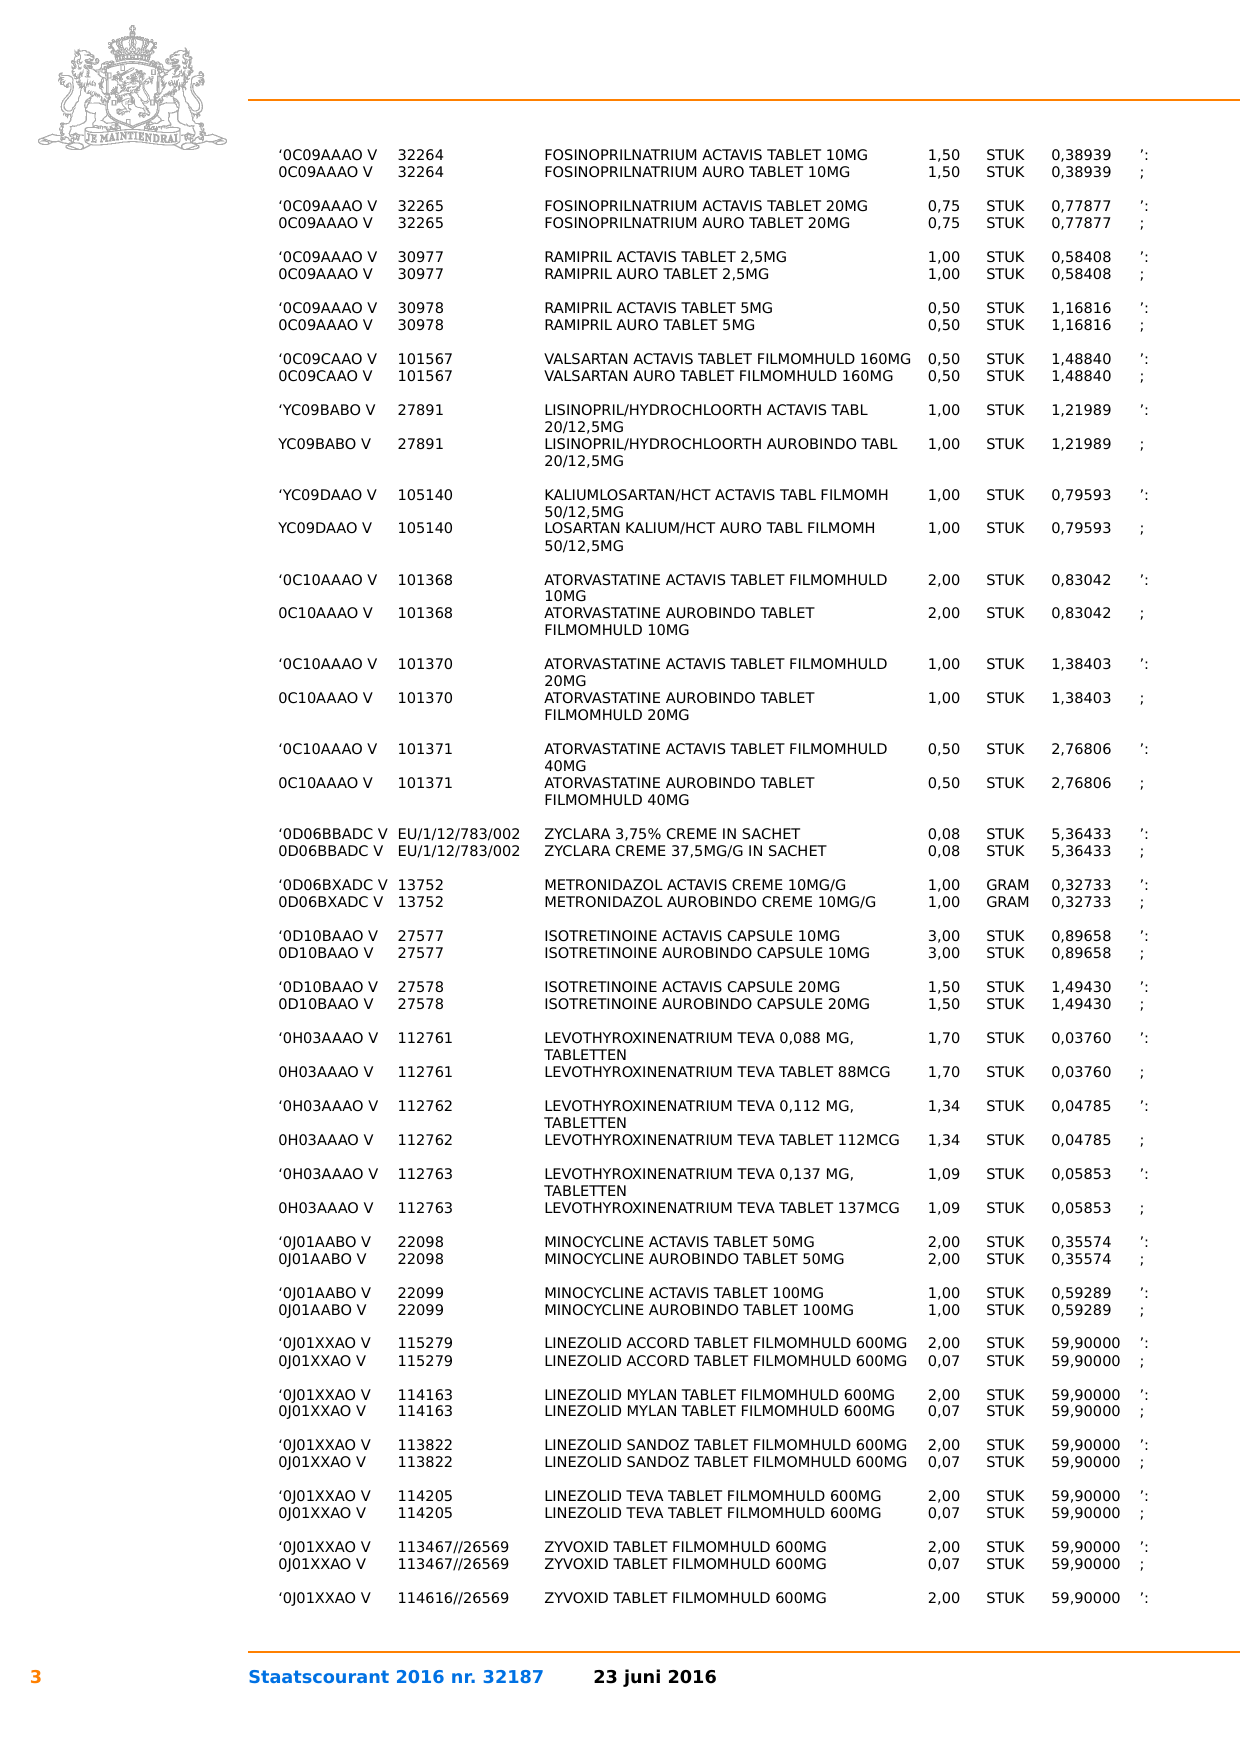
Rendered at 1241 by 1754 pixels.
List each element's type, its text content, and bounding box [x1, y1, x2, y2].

table_cell ’: [1133, 877, 1163, 894]
table_cell [980, 470, 1045, 486]
table_cell STUK [980, 1285, 1045, 1301]
table_cell 2,00 [922, 1386, 980, 1403]
table_cell ; [1133, 436, 1163, 469]
table_cell 1,00 [922, 894, 980, 911]
table_cell [278, 385, 391, 402]
table_cell ; [1133, 945, 1163, 962]
table_cell ’: [1133, 656, 1163, 690]
table_cell ATORVASTATINE ACTAVIS TABLET FILMOMHULD 40MG [538, 741, 922, 775]
table_cell ’: [1133, 1098, 1163, 1132]
table_cell 59,90000 [1045, 1403, 1133, 1420]
table_cell EU/1/12/783/002 [391, 826, 538, 843]
table_cell ZYVOXID TABLET FILMOMHULD 600MG [538, 1539, 922, 1556]
table_cell 0H03AAAO V [278, 1132, 391, 1149]
table_cell 27891 [391, 402, 538, 436]
table_cell 59,90000 [1045, 1437, 1133, 1454]
table_cell 30978 [391, 300, 538, 317]
table_cell ’: [1133, 571, 1163, 605]
table_cell STUK [980, 741, 1045, 775]
table_cell [922, 1573, 980, 1590]
table_cell 1,21989 [1045, 402, 1133, 436]
table_cell 0D10BAAO V [278, 945, 391, 962]
table_cell 0,79593 [1045, 486, 1133, 520]
table_cell ISOTRETINOINE AUROBINDO CAPSULE 20MG [538, 996, 922, 1013]
table_cell [980, 334, 1045, 351]
table_cell [391, 809, 538, 826]
table_cell LISINOPRIL/HYDROCHLOORTH ACTAVIS TABL 20/12,5MG [538, 402, 922, 436]
table_cell [922, 1522, 980, 1539]
table_cell [1045, 130, 1133, 147]
table_cell [538, 724, 922, 741]
table_cell ; [1133, 215, 1163, 232]
table_cell ‘0J01XXAO V [278, 1590, 391, 1607]
table_cell 0,07 [922, 1556, 980, 1573]
table_cell 1,70 [922, 1030, 980, 1064]
table_cell [1045, 1217, 1133, 1233]
table_cell 59,90000 [1045, 1335, 1133, 1352]
table_cell 30977 [391, 249, 538, 266]
table_cell ; [1133, 1301, 1163, 1318]
table_cell [1133, 385, 1163, 402]
table_cell 0,35574 [1045, 1234, 1133, 1251]
table_cell [538, 1420, 922, 1437]
table_cell [1133, 1149, 1163, 1166]
table_cell [922, 1369, 980, 1386]
table_cell 2,00 [922, 1234, 980, 1251]
table_cell ‘0D06BXADC V [278, 877, 391, 894]
table_cell 0,58408 [1045, 266, 1133, 283]
table_cell STUK [980, 1166, 1045, 1199]
table_cell [922, 1319, 980, 1335]
table_cell 0D10BAAO V [278, 996, 391, 1013]
table_cell ‘0D10BAAO V [278, 979, 391, 996]
table_cell 0,50 [922, 775, 980, 809]
table_cell 0J01XXAO V [278, 1505, 391, 1522]
table_cell [922, 1471, 980, 1488]
table_cell STUK [980, 486, 1045, 520]
table_cell 0H03AAAO V [278, 1200, 391, 1217]
table_cell LINEZOLID SANDOZ TABLET FILMOMHULD 600MG [538, 1437, 922, 1454]
table_cell [922, 1013, 980, 1030]
table_cell 101370 [391, 656, 538, 690]
table_cell [980, 1420, 1045, 1437]
table_cell ‘0D10BAAO V [278, 928, 391, 945]
table_cell [922, 385, 980, 402]
table_cell 114205 [391, 1505, 538, 1522]
table_cell 112761 [391, 1064, 538, 1081]
table_cell [538, 962, 922, 979]
table_cell ‘0H03AAAO V [278, 1166, 391, 1199]
table_cell 59,90000 [1045, 1454, 1133, 1471]
table_cell 1,48840 [1045, 368, 1133, 384]
table_cell [278, 1471, 391, 1488]
table_cell [278, 181, 391, 198]
table_cell [538, 1268, 922, 1284]
table_cell ‘0C10AAAO V [278, 571, 391, 605]
table_cell ’: [1133, 741, 1163, 775]
table_cell STUK [980, 215, 1045, 232]
table_cell [922, 334, 980, 351]
table_cell MINOCYCLINE ACTAVIS TABLET 50MG [538, 1234, 922, 1251]
table_cell 1,00 [922, 249, 980, 266]
table_cell STUK [980, 300, 1045, 317]
table_cell 0,03760 [1045, 1030, 1133, 1064]
table_cell [391, 181, 538, 198]
table_cell 30978 [391, 317, 538, 334]
table_cell [538, 554, 922, 571]
table_cell 59,90000 [1045, 1505, 1133, 1522]
table_cell ‘0J01XXAO V [278, 1335, 391, 1352]
table_cell VALSARTAN AURO TABLET FILMOMHULD 160MG [538, 368, 922, 384]
table_cell ; [1133, 164, 1163, 181]
table_cell [391, 1369, 538, 1386]
table_cell [1133, 1522, 1163, 1539]
table_cell 101567 [391, 351, 538, 368]
table_cell KALIUMLOSARTAN/HCT ACTAVIS TABL FILMOMH 50/12,5MG [538, 486, 922, 520]
table_cell [1045, 1522, 1133, 1539]
table_cell [278, 1268, 391, 1284]
table_cell LEVOTHYROXINENATRIUM TEVA TABLET 88MCG [538, 1064, 922, 1081]
table_cell [538, 1522, 922, 1539]
table_cell ATORVASTATINE AUROBINDO TABLET FILMOMHULD 10MG [538, 605, 922, 639]
table_cell 0,04785 [1045, 1132, 1133, 1149]
table_cell ATORVASTATINE ACTAVIS TABLET FILMOMHULD 20MG [538, 656, 922, 690]
table_cell [278, 1573, 391, 1590]
table_cell [980, 1319, 1045, 1335]
table_cell [278, 1522, 391, 1539]
table_cell [1045, 1573, 1133, 1590]
table_cell [538, 1217, 922, 1233]
table_cell ; [1133, 1200, 1163, 1217]
table_cell [391, 1471, 538, 1488]
table_cell [1045, 809, 1133, 826]
table_cell STUK [980, 1386, 1045, 1403]
table_cell RAMIPRIL ACTAVIS TABLET 2,5MG [538, 249, 922, 266]
table_cell [1045, 1319, 1133, 1335]
table_cell [391, 1522, 538, 1539]
table_cell 0C09AAAO V [278, 164, 391, 181]
table_cell 0,50 [922, 317, 980, 334]
table_cell 1,70 [922, 1064, 980, 1081]
table_cell 0D06BXADC V [278, 894, 391, 911]
table_cell GRAM [980, 894, 1045, 911]
table_cell [1045, 1268, 1133, 1284]
table_cell ’: [1133, 1285, 1163, 1301]
table_cell ’: [1133, 300, 1163, 317]
table_cell 2,00 [922, 1488, 980, 1505]
table_cell 0J01XXAO V [278, 1454, 391, 1471]
table_cell 22098 [391, 1251, 538, 1267]
table_cell [980, 1217, 1045, 1233]
table_cell [980, 385, 1045, 402]
table_cell YC09BABO V [278, 436, 391, 469]
table_cell RAMIPRIL AURO TABLET 2,5MG [538, 266, 922, 283]
table_cell 32265 [391, 215, 538, 232]
table_cell [278, 1217, 391, 1233]
table_cell 0,07 [922, 1353, 980, 1369]
table_cell ‘0H03AAAO V [278, 1030, 391, 1064]
table_cell ‘0J01AABO V [278, 1285, 391, 1301]
table_cell 1,00 [922, 486, 980, 520]
table_cell 0,75 [922, 198, 980, 215]
table_cell LEVOTHYROXINENATRIUM TEVA TABLET 112MCG [538, 1132, 922, 1149]
table_cell STUK [980, 1539, 1045, 1556]
table_cell 0,32733 [1045, 877, 1133, 894]
table_cell [1133, 809, 1163, 826]
table_cell 1,49430 [1045, 996, 1133, 1013]
table_cell ‘0J01XXAO V [278, 1488, 391, 1505]
table_cell ‘0D06BBADC V [278, 826, 391, 843]
table_cell 0,75 [922, 215, 980, 232]
table_cell STUK [980, 317, 1045, 334]
table_cell ATORVASTATINE AUROBINDO TABLET FILMOMHULD 40MG [538, 775, 922, 809]
table_cell LINEZOLID TEVA TABLET FILMOMHULD 600MG [538, 1505, 922, 1522]
table_cell ; [1133, 520, 1163, 554]
table_cell [980, 232, 1045, 249]
table_cell [1133, 1471, 1163, 1488]
table_cell [391, 130, 538, 147]
table_cell 2,00 [922, 1590, 980, 1607]
table_cell 2,76806 [1045, 741, 1133, 775]
table_cell ‘0J01XXAO V [278, 1539, 391, 1556]
table_cell [1133, 724, 1163, 741]
table_cell 59,90000 [1045, 1539, 1133, 1556]
table_cell [922, 1149, 980, 1166]
table_cell [391, 1217, 538, 1233]
table_cell ; [1133, 1353, 1163, 1369]
table_cell [391, 385, 538, 402]
table_cell 0C10AAAO V [278, 775, 391, 809]
table_cell STUK [980, 1353, 1045, 1369]
table_cell [278, 1319, 391, 1335]
table_cell [391, 962, 538, 979]
table_cell [1133, 860, 1163, 877]
table_cell 0C10AAAO V [278, 605, 391, 639]
table_cell STUK [980, 402, 1045, 436]
table_cell [922, 283, 980, 300]
table_cell [980, 1268, 1045, 1284]
table_cell ; [1133, 368, 1163, 384]
table_cell STUK [980, 1488, 1045, 1505]
table_cell 27578 [391, 996, 538, 1013]
table_cell 0,07 [922, 1454, 980, 1471]
table_cell [1133, 1268, 1163, 1284]
table_cell 59,90000 [1045, 1353, 1133, 1369]
table_cell 115279 [391, 1335, 538, 1352]
table_cell [980, 639, 1045, 656]
table_cell [1133, 334, 1163, 351]
table_cell [538, 1013, 922, 1030]
table_cell [278, 809, 391, 826]
table_cell 59,90000 [1045, 1386, 1133, 1403]
table_cell 22098 [391, 1234, 538, 1251]
table_cell [980, 554, 1045, 571]
table_cell 59,90000 [1045, 1556, 1133, 1573]
table_cell 0J01AABO V [278, 1301, 391, 1318]
table_cell STUK [980, 1437, 1045, 1454]
table_cell ZYVOXID TABLET FILMOMHULD 600MG [538, 1556, 922, 1573]
table_cell LINEZOLID ACCORD TABLET FILMOMHULD 600MG [538, 1335, 922, 1352]
table_cell [980, 130, 1045, 147]
table_cell [278, 911, 391, 928]
table_cell [1045, 639, 1133, 656]
table_cell [391, 1081, 538, 1098]
table_cell 1,09 [922, 1200, 980, 1217]
table_cell 32265 [391, 198, 538, 215]
table_cell 101370 [391, 690, 538, 724]
table_cell 113467//26569 [391, 1556, 538, 1573]
table_cell [1133, 1420, 1163, 1437]
table_cell 0D06BBADC V [278, 843, 391, 860]
table_cell ISOTRETINOINE ACTAVIS CAPSULE 10MG [538, 928, 922, 945]
table_cell 0,83042 [1045, 571, 1133, 605]
table_cell 105140 [391, 520, 538, 554]
table_cell ; [1133, 1064, 1163, 1081]
table_cell [538, 181, 922, 198]
table_cell 32264 [391, 164, 538, 181]
table_cell [278, 1149, 391, 1166]
table_cell [391, 232, 538, 249]
table_cell FOSINOPRILNATRIUM ACTAVIS TABLET 20MG [538, 198, 922, 215]
table_cell 0,38939 [1045, 147, 1133, 164]
table_cell ZYVOXID TABLET FILMOMHULD 600MG [538, 1590, 922, 1607]
table_cell ; [1133, 1251, 1163, 1267]
table_cell ’: [1133, 1166, 1163, 1199]
table_cell [980, 1081, 1045, 1098]
table_cell ‘0C09CAAO V [278, 351, 391, 368]
table_cell ’: [1133, 249, 1163, 266]
table_cell 5,36433 [1045, 826, 1133, 843]
table_cell 112762 [391, 1132, 538, 1149]
table_cell [922, 639, 980, 656]
table_cell RAMIPRIL AURO TABLET 5MG [538, 317, 922, 334]
table_cell STUK [980, 996, 1045, 1013]
table_cell LINEZOLID MYLAN TABLET FILMOMHULD 600MG [538, 1386, 922, 1403]
table_cell STUK [980, 1030, 1045, 1064]
table_cell [538, 639, 922, 656]
table_cell 1,38403 [1045, 656, 1133, 690]
table_cell 22099 [391, 1285, 538, 1301]
table_cell RAMIPRIL ACTAVIS TABLET 5MG [538, 300, 922, 317]
table_cell [1133, 130, 1163, 147]
table_cell [922, 962, 980, 979]
table_cell MINOCYCLINE AUROBINDO TABLET 100MG [538, 1301, 922, 1318]
table_cell [1045, 1081, 1133, 1098]
table_cell [1133, 554, 1163, 571]
table_cell GRAM [980, 877, 1045, 894]
table_cell ‘YC09DAAO V [278, 486, 391, 520]
table_cell [922, 1081, 980, 1098]
table_cell 113822 [391, 1454, 538, 1471]
table_cell FOSINOPRILNATRIUM ACTAVIS TABLET 10MG [538, 147, 922, 164]
table_cell 1,00 [922, 266, 980, 283]
table_cell STUK [980, 656, 1045, 690]
table_cell [1133, 1319, 1163, 1335]
table_cell [278, 1081, 391, 1098]
table_cell 0,35574 [1045, 1251, 1133, 1267]
table_cell [922, 130, 980, 147]
table_cell [391, 1573, 538, 1590]
table_cell STUK [980, 1251, 1045, 1267]
table_cell STUK [980, 1098, 1045, 1132]
table_cell 27891 [391, 436, 538, 469]
table_cell 5,36433 [1045, 843, 1133, 860]
table_cell [922, 1217, 980, 1233]
table_cell [1045, 181, 1133, 198]
table_cell [980, 181, 1045, 198]
table_cell 1,16816 [1045, 300, 1133, 317]
table_cell ’: [1133, 979, 1163, 996]
table_cell ’: [1133, 198, 1163, 215]
table_cell MINOCYCLINE AUROBINDO TABLET 50MG [538, 1251, 922, 1267]
table_cell STUK [980, 266, 1045, 283]
table_cell [391, 283, 538, 300]
table_cell 1,48840 [1045, 351, 1133, 368]
table_cell 1,00 [922, 520, 980, 554]
table_cell STUK [980, 979, 1045, 996]
table_cell STUK [980, 351, 1045, 368]
picture [38, 25, 227, 150]
table_cell [980, 911, 1045, 928]
table_cell 0,08 [922, 843, 980, 860]
table_cell 112763 [391, 1166, 538, 1199]
table_cell 0,79593 [1045, 520, 1133, 554]
table_cell [391, 911, 538, 928]
table_cell 1,21989 [1045, 436, 1133, 469]
table_cell [538, 1149, 922, 1166]
table_cell [980, 1522, 1045, 1539]
table_cell [1133, 470, 1163, 486]
table_cell [922, 232, 980, 249]
table_cell EU/1/12/783/002 [391, 843, 538, 860]
table_cell [980, 962, 1045, 979]
table_cell STUK [980, 520, 1045, 554]
table_cell STUK [980, 1132, 1045, 1149]
table_cell 114163 [391, 1386, 538, 1403]
table_cell [980, 809, 1045, 826]
table_cell LINEZOLID ACCORD TABLET FILMOMHULD 600MG [538, 1353, 922, 1369]
table_cell 0,05853 [1045, 1166, 1133, 1199]
table_cell [538, 860, 922, 877]
table_cell 0,04785 [1045, 1098, 1133, 1132]
table_cell [278, 1420, 391, 1437]
table_cell ‘0C09AAAO V [278, 147, 391, 164]
table_cell ‘0H03AAAO V [278, 1098, 391, 1132]
table_cell ‘0C10AAAO V [278, 741, 391, 775]
table_cell 1,00 [922, 1301, 980, 1318]
table_cell ISOTRETINOINE ACTAVIS CAPSULE 20MG [538, 979, 922, 996]
table_cell [1133, 1081, 1163, 1098]
table_cell 1,00 [922, 656, 980, 690]
table_cell [538, 1573, 922, 1590]
table_cell 0J01XXAO V [278, 1353, 391, 1369]
table_cell 0,50 [922, 300, 980, 317]
table_cell 2,76806 [1045, 775, 1133, 809]
table_cell [1045, 724, 1133, 741]
table_cell [391, 1013, 538, 1030]
table_cell 114163 [391, 1403, 538, 1420]
table_cell STUK [980, 1505, 1045, 1522]
table_cell [922, 860, 980, 877]
table_cell 22099 [391, 1301, 538, 1318]
table_cell LINEZOLID MYLAN TABLET FILMOMHULD 600MG [538, 1403, 922, 1420]
table_cell [980, 1573, 1045, 1590]
table_cell 0,05853 [1045, 1200, 1133, 1217]
table_cell [278, 334, 391, 351]
table_cell 1,00 [922, 436, 980, 469]
table_cell [538, 232, 922, 249]
table_cell 59,90000 [1045, 1590, 1133, 1607]
table_cell [391, 1420, 538, 1437]
table_cell ’: [1133, 486, 1163, 520]
table_cell ‘YC09BABO V [278, 402, 391, 436]
table_cell [1045, 470, 1133, 486]
table_cell 1,50 [922, 164, 980, 181]
table_cell STUK [980, 690, 1045, 724]
table_cell 3,00 [922, 928, 980, 945]
table_cell [391, 639, 538, 656]
table_cell STUK [980, 843, 1045, 860]
table_cell 1,00 [922, 402, 980, 436]
table_cell [1045, 911, 1133, 928]
table_cell ; [1133, 1505, 1163, 1522]
table_cell [391, 1319, 538, 1335]
table_cell 32264 [391, 147, 538, 164]
table_cell 0J01AABO V [278, 1251, 391, 1267]
table_cell [922, 554, 980, 571]
table_cell [922, 470, 980, 486]
table_cell STUK [980, 826, 1045, 843]
table_cell 0H03AAAO V [278, 1064, 391, 1081]
table_cell [980, 1471, 1045, 1488]
table_cell 2,00 [922, 1335, 980, 1352]
table_cell [538, 1471, 922, 1488]
table_cell [278, 962, 391, 979]
table_cell [391, 334, 538, 351]
table_cell LISINOPRIL/HYDROCHLOORTH AUROBINDO TABL 20/12,5MG [538, 436, 922, 469]
table_cell 0,59289 [1045, 1285, 1133, 1301]
table_cell ‘0C09AAAO V [278, 300, 391, 317]
table_cell 0C09CAAO V [278, 368, 391, 384]
table_cell ’: [1133, 1386, 1163, 1403]
table_cell [1133, 1217, 1163, 1233]
table_cell ATORVASTATINE ACTAVIS TABLET FILMOMHULD 10MG [538, 571, 922, 605]
table_cell [538, 1081, 922, 1098]
table_cell [278, 860, 391, 877]
table_cell STUK [980, 368, 1045, 384]
table_cell 27577 [391, 928, 538, 945]
table_cell [538, 334, 922, 351]
table_cell 0C09AAAO V [278, 266, 391, 283]
table_cell ‘0C09AAAO V [278, 249, 391, 266]
table_cell ’: [1133, 1488, 1163, 1505]
table_cell METRONIDAZOL AUROBINDO CREME 10MG/G [538, 894, 922, 911]
table_cell [538, 809, 922, 826]
table_cell ’: [1133, 1437, 1163, 1454]
table_cell [980, 860, 1045, 877]
table_cell [278, 724, 391, 741]
table_cell [1045, 232, 1133, 249]
table_cell ’: [1133, 1234, 1163, 1251]
table_cell ZYCLARA CREME 37,5MG/G IN SACHET [538, 843, 922, 860]
table_cell [391, 1268, 538, 1284]
table_cell ’: [1133, 1539, 1163, 1556]
table_cell [278, 232, 391, 249]
table_cell VALSARTAN ACTAVIS TABLET FILMOMHULD 160MG [538, 351, 922, 368]
table_cell 0C09AAAO V [278, 215, 391, 232]
table_cell ; [1133, 266, 1163, 283]
table_cell ’: [1133, 1335, 1163, 1352]
table_cell [922, 724, 980, 741]
table_cell 0,77877 [1045, 215, 1133, 232]
table_cell ; [1133, 775, 1163, 809]
table_cell [391, 860, 538, 877]
table_cell 0C09AAAO V [278, 317, 391, 334]
table_cell [1133, 283, 1163, 300]
table_cell 112763 [391, 1200, 538, 1217]
table_cell 113467//26569 [391, 1539, 538, 1556]
table_cell [1045, 385, 1133, 402]
table_cell 0,77877 [1045, 198, 1133, 215]
table_cell 1,09 [922, 1166, 980, 1199]
table_cell 114616//26569 [391, 1590, 538, 1607]
table_cell 27577 [391, 945, 538, 962]
table_cell ; [1133, 1403, 1163, 1420]
table_cell ; [1133, 317, 1163, 334]
table_cell LEVOTHYROXINENATRIUM TEVA TABLET 137MCG [538, 1200, 922, 1217]
table_cell 1,34 [922, 1132, 980, 1149]
table_cell ; [1133, 1454, 1163, 1471]
table_cell [1133, 911, 1163, 928]
table_cell [1133, 962, 1163, 979]
table_cell MINOCYCLINE ACTAVIS TABLET 100MG [538, 1285, 922, 1301]
table_cell LEVOTHYROXINENATRIUM TEVA 0,137 MG, TABLETTEN [538, 1166, 922, 1199]
table_cell [1133, 1369, 1163, 1386]
table_cell [538, 385, 922, 402]
table_cell [922, 1420, 980, 1437]
table_cell STUK [980, 1064, 1045, 1081]
table_cell [538, 130, 922, 147]
table_cell [1045, 1013, 1133, 1030]
table_cell 0,50 [922, 741, 980, 775]
table_cell [1045, 860, 1133, 877]
table_cell [278, 639, 391, 656]
table_cell [1045, 962, 1133, 979]
table_cell [1045, 283, 1133, 300]
table_cell 3,00 [922, 945, 980, 962]
table_cell 101368 [391, 605, 538, 639]
table_cell 0,59289 [1045, 1301, 1133, 1318]
table_cell 1,16816 [1045, 317, 1133, 334]
table_cell [391, 554, 538, 571]
table_cell 101371 [391, 775, 538, 809]
table_cell 2,00 [922, 1539, 980, 1556]
table_cell [980, 1149, 1045, 1166]
table_cell STUK [980, 1234, 1045, 1251]
table_cell [922, 1268, 980, 1284]
table_cell STUK [980, 1335, 1045, 1352]
table_cell 1,50 [922, 147, 980, 164]
table_cell FOSINOPRILNATRIUM AURO TABLET 20MG [538, 215, 922, 232]
table_cell [538, 283, 922, 300]
table_cell 1,00 [922, 690, 980, 724]
table_cell [922, 181, 980, 198]
table_cell ’: [1133, 928, 1163, 945]
table_cell 2,00 [922, 1437, 980, 1454]
table_cell LEVOTHYROXINENATRIUM TEVA 0,088 MG, TABLETTEN [538, 1030, 922, 1064]
table_cell ; [1133, 996, 1163, 1013]
table_cell STUK [980, 198, 1045, 215]
table_cell 101567 [391, 368, 538, 384]
table_cell [1045, 554, 1133, 571]
table_cell [1133, 639, 1163, 656]
table_cell FOSINOPRILNATRIUM AURO TABLET 10MG [538, 164, 922, 181]
table_cell ’: [1133, 351, 1163, 368]
table_cell ‘0C10AAAO V [278, 656, 391, 690]
table_cell STUK [980, 436, 1045, 469]
table_cell 59,90000 [1045, 1488, 1133, 1505]
table_cell 13752 [391, 877, 538, 894]
table_cell [922, 809, 980, 826]
table_cell [278, 1369, 391, 1386]
table_cell LINEZOLID TEVA TABLET FILMOMHULD 600MG [538, 1488, 922, 1505]
table_cell STUK [980, 164, 1045, 181]
table_cell STUK [980, 1556, 1045, 1573]
table_cell ’: [1133, 826, 1163, 843]
table_cell 1,00 [922, 877, 980, 894]
table_cell [980, 283, 1045, 300]
table_cell STUK [980, 605, 1045, 639]
table_cell ’: [1133, 402, 1163, 436]
table_cell LOSARTAN KALIUM/HCT AURO TABL FILMOMH 50/12,5MG [538, 520, 922, 554]
table_cell 101368 [391, 571, 538, 605]
table_cell 2,00 [922, 1251, 980, 1267]
table_cell STUK [980, 775, 1045, 809]
table_cell ’: [1133, 1590, 1163, 1607]
table_cell 1,34 [922, 1098, 980, 1132]
table_cell ; [1133, 1132, 1163, 1149]
table_cell STUK [980, 147, 1045, 164]
table_cell 114205 [391, 1488, 538, 1505]
table_cell 0,58408 [1045, 249, 1133, 266]
table_cell 113822 [391, 1437, 538, 1454]
table_cell 1,49430 [1045, 979, 1133, 996]
table_cell 27578 [391, 979, 538, 996]
table_cell ; [1133, 894, 1163, 911]
table_cell ‘0J01XXAO V [278, 1437, 391, 1454]
table_cell 115279 [391, 1353, 538, 1369]
table_cell 0J01XXAO V [278, 1403, 391, 1420]
table_cell [538, 470, 922, 486]
table_cell STUK [980, 1454, 1045, 1471]
table_cell [278, 554, 391, 571]
table_cell STUK [980, 1403, 1045, 1420]
table_cell [1133, 181, 1163, 198]
table_cell ’: [1133, 1030, 1163, 1064]
table_cell STUK [980, 945, 1045, 962]
table_cell 13752 [391, 894, 538, 911]
table_cell STUK [980, 1200, 1045, 1217]
table_cell ; [1133, 690, 1163, 724]
table_cell 0,08 [922, 826, 980, 843]
table_cell 0,89658 [1045, 928, 1133, 945]
table_cell ; [1133, 1556, 1163, 1573]
table_cell 0,38939 [1045, 164, 1133, 181]
table_cell 0,32733 [1045, 894, 1133, 911]
table_cell YC09DAAO V [278, 520, 391, 554]
table_cell [1045, 334, 1133, 351]
table_cell [1045, 1369, 1133, 1386]
table_cell LEVOTHYROXINENATRIUM TEVA 0,112 MG, TABLETTEN [538, 1098, 922, 1132]
table_cell 0,83042 [1045, 605, 1133, 639]
table_cell 0,03760 [1045, 1064, 1133, 1081]
table_cell 0,07 [922, 1505, 980, 1522]
table_cell [922, 911, 980, 928]
table_cell [391, 724, 538, 741]
table_cell STUK [980, 249, 1045, 266]
table_cell 0,50 [922, 368, 980, 384]
table_cell [1045, 1420, 1133, 1437]
table_cell 105140 [391, 486, 538, 520]
table_cell ATORVASTATINE AUROBINDO TABLET FILMOMHULD 20MG [538, 690, 922, 724]
table_cell [1045, 1149, 1133, 1166]
table_cell [278, 130, 391, 147]
table_cell [391, 1149, 538, 1166]
table_cell ’: [1133, 147, 1163, 164]
table_cell ; [1133, 843, 1163, 860]
table_cell [391, 470, 538, 486]
table_cell 112762 [391, 1098, 538, 1132]
table_cell [980, 1013, 1045, 1030]
table_cell 0,89658 [1045, 945, 1133, 962]
table_cell STUK [980, 1301, 1045, 1318]
table_cell ‘0C09AAAO V [278, 198, 391, 215]
table_cell 0J01XXAO V [278, 1556, 391, 1573]
table_cell LINEZOLID SANDOZ TABLET FILMOMHULD 600MG [538, 1454, 922, 1471]
table_cell 0,07 [922, 1403, 980, 1420]
table_cell STUK [980, 571, 1045, 605]
table_cell ; [1133, 605, 1163, 639]
table_cell ZYCLARA 3,75% CREME IN SACHET [538, 826, 922, 843]
table_cell [538, 1369, 922, 1386]
table_cell [1045, 1471, 1133, 1488]
table_cell 0,50 [922, 351, 980, 368]
table_cell ISOTRETINOINE AUROBINDO CAPSULE 10MG [538, 945, 922, 962]
table_cell STUK [980, 928, 1045, 945]
table_cell [980, 1369, 1045, 1386]
table_cell METRONIDAZOL ACTAVIS CREME 10MG/G [538, 877, 922, 894]
table_cell 101371 [391, 741, 538, 775]
table_cell [538, 911, 922, 928]
table_cell ‘0J01XXAO V [278, 1386, 391, 1403]
table_cell [1133, 232, 1163, 249]
table_cell 1,50 [922, 996, 980, 1013]
table_cell [980, 724, 1045, 741]
table_cell STUK [980, 1590, 1045, 1607]
table_cell 112761 [391, 1030, 538, 1064]
table_cell [1133, 1573, 1163, 1590]
table_cell [278, 1013, 391, 1030]
table_cell 1,50 [922, 979, 980, 996]
table_cell 0C10AAAO V [278, 690, 391, 724]
table_cell 2,00 [922, 571, 980, 605]
table_cell [278, 470, 391, 486]
table_cell 2,00 [922, 605, 980, 639]
table_cell 1,38403 [1045, 690, 1133, 724]
table_cell 1,00 [922, 1285, 980, 1301]
table_cell [278, 283, 391, 300]
table_cell [1133, 1013, 1163, 1030]
table_cell ‘0J01AABO V [278, 1234, 391, 1251]
table_cell [538, 1319, 922, 1335]
table_cell 30977 [391, 266, 538, 283]
